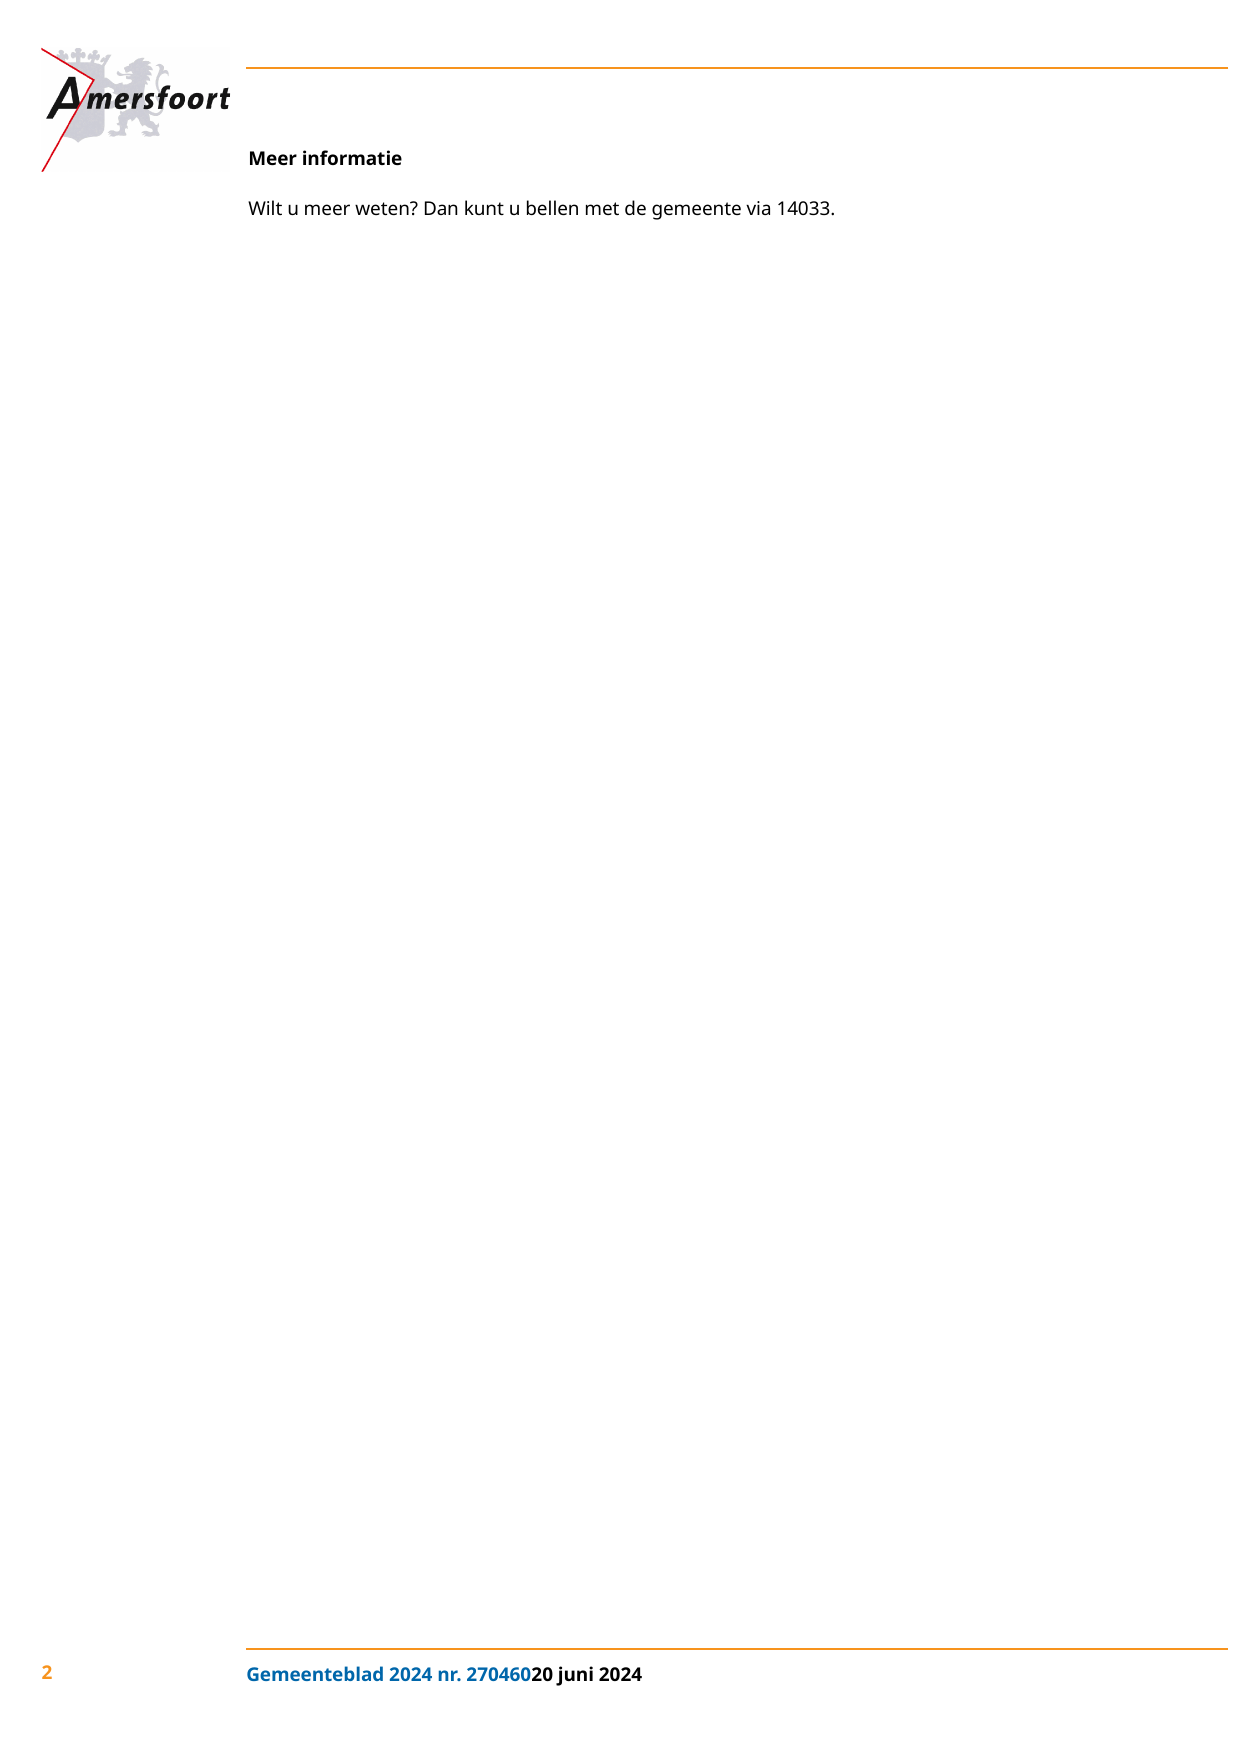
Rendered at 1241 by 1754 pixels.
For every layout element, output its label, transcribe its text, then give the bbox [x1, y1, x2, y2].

text Meer informatie [248, 145, 1152, 171]
picture [41, 47, 231, 172]
text Wilt u meer weten? Dan kunt u bellen met de gemeente via 14033. [248, 196, 1152, 221]
